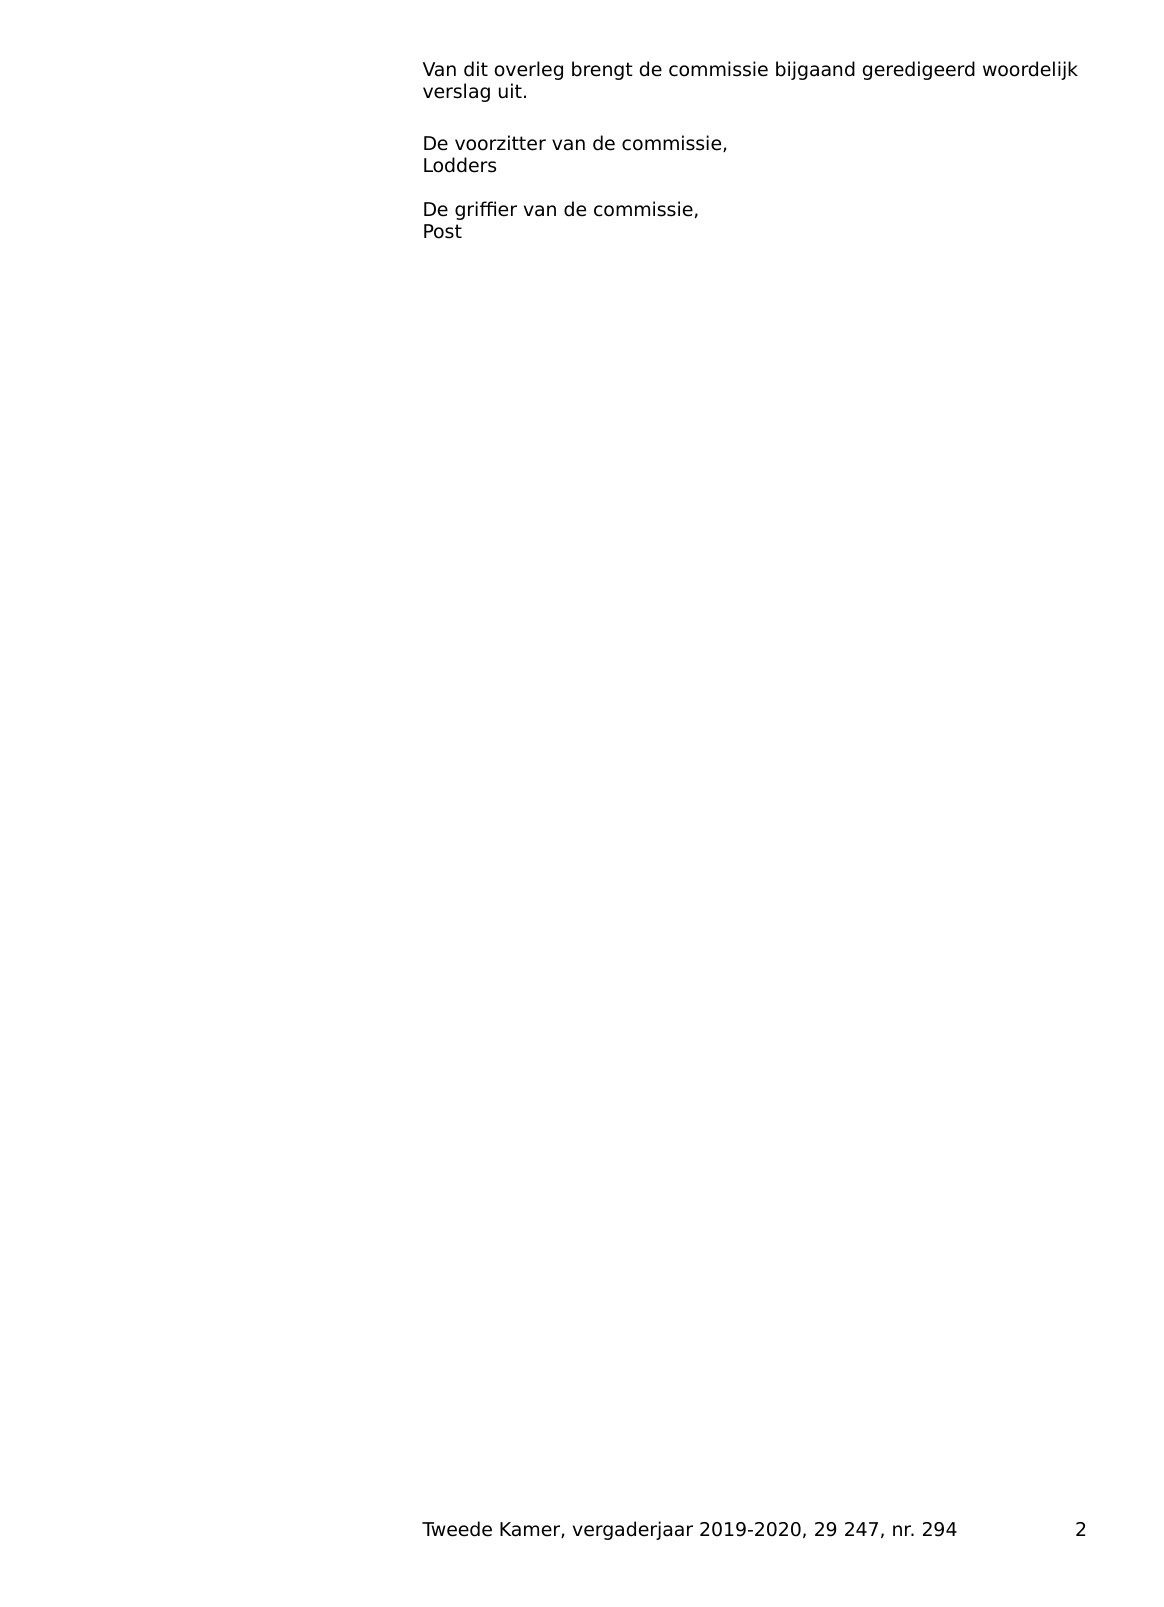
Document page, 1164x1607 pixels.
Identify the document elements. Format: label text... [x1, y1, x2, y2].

text Van dit overleg brengt de commissie bijgaand geredigeerd woordelijk verslag uit. [422, 59, 1087, 103]
text De griffier van de commissie, Post [422, 199, 1087, 243]
text De voorzitter van de commissie, Lodders [422, 133, 1087, 177]
